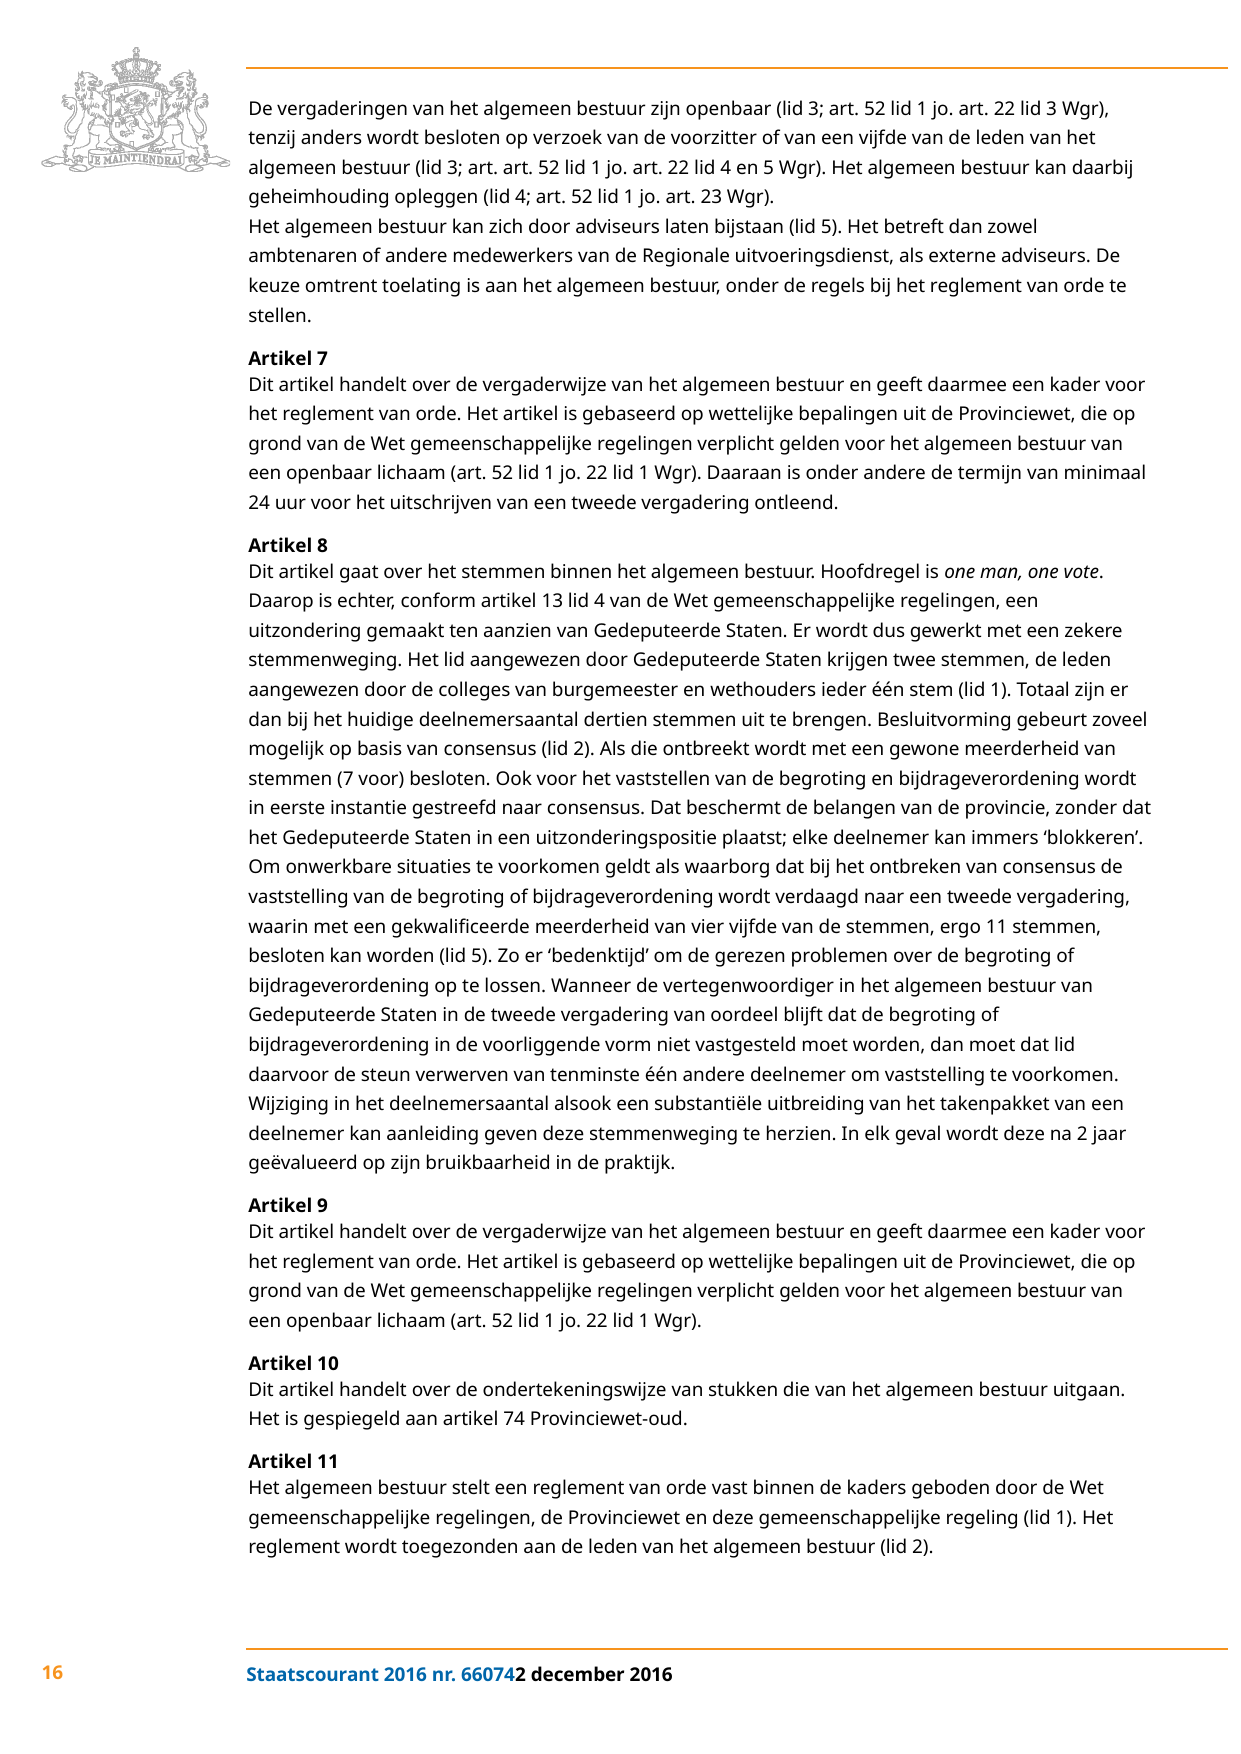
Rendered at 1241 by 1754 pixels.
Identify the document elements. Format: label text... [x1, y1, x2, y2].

text Artikel 9 [248, 1193, 1152, 1218]
text Dit artikel gaat over het stemmen binnen het algemeen bestuur. Hoofdregel is one man, one vote. Daarop is echter, conform artikel 13 lid 4 van de Wet gemeenschappelijke regelingen, een uitzondering gemaakt ten aanzien van Gedeputeerde Staten. Er wordt dus gewerkt met een zekere stemmenweging. Het lid aangewezen door Gedeputeerde Staten krijgen twee stemmen, de leden aangewezen door de colleges van burgemeester en wethouders ieder één stem (lid 1). Totaal zijn er dan bij het huidige deelnemersaantal dertien stemmen uit te brengen. Besluitvorming gebeurt zoveel mogelijk op basis van consensus (lid 2). Als die ontbreekt wordt met een gewone meerderheid van stemmen (7 voor) besloten. Ook voor het vaststellen van de begroting en bijdrageverordening wordt in eerste instantie gestreefd naar consensus. Dat beschermt de belangen van de provincie, zonder dat het Gedeputeerde Staten in een uitzonderingspositie plaatst; elke deelnemer kan immers ‘blokkeren’. Om onwerkbare situaties te voorkomen geldt als waarborg dat bij het ontbreken van consensus de vaststelling van de begroting of bijdrageverordening wordt verdaagd naar een tweede vergadering, waarin met een gekwalificeerde meerderheid van vier vijfde van de stemmen, ergo 11 stemmen, besloten kan worden (lid 5). Zo er ‘bedenktijd’ om de gerezen problemen over de begroting of bijdrageverordening op te lossen. Wanneer de vertegenwoordiger in het algemeen bestuur van Gedeputeerde Staten in de tweede vergadering van oordeel blijft dat de begroting of bijdrageverordening in de voorliggende vorm niet vastgesteld moet worden, dan moet dat lid daarvoor de steun verwerven van tenminste één andere deelnemer om vaststelling te voorkomen. Wijziging in het deelnemersaantal alsook een substantiële uitbreiding van het takenpakket van een deelnemer kan aanleiding geven deze stemmenweging te herzien. In elk geval wordt deze na 2 jaar geëvalueerd op zijn bruikbaarheid in de praktijk. [248, 558, 1152, 1175]
text Dit artikel handelt over de ondertekeningswijze van stukken die van het algemeen bestuur uitgaan. Het is gespiegeld aan artikel 74 Provinciewet-oud. [248, 1376, 1152, 1431]
text Artikel 8 [248, 532, 1152, 558]
text Artikel 11 [248, 1449, 1152, 1474]
text Het algemeen bestuur stelt een reglement van orde vast binnen de kaders geboden door de Wet gemeenschappelijke regelingen, de Provinciewet en deze gemeenschappelijke regeling (lid 1). Het reglement wordt toegezonden aan de leden van het algemeen bestuur (lid 2). [248, 1474, 1152, 1559]
text Het algemeen bestuur kan zich door adviseurs laten bijstaan (lid 5). Het betreft dan zowel ambtenaren of andere medewerkers van de Regionale uitvoeringsdienst, als externe adviseurs. De keuze omtrent toelating is aan het algemeen bestuur, onder de regels bij het reglement van orde te stellen. [248, 213, 1152, 328]
text De vergaderingen van het algemeen bestuur zijn openbaar (lid 3; art. 52 lid 1 jo. art. 22 lid 3 Wgr), tenzij anders wordt besloten op verzoek van de voorzitter of van een vijfde van de leden van het algemeen bestuur (lid 3; art. art. 52 lid 1 jo. art. 22 lid 4 en 5 Wgr). Het algemeen bestuur kan daarbij geheimhouding opleggen (lid 4; art. 52 lid 1 jo. art. 23 Wgr). [248, 95, 1152, 209]
text Artikel 10 [248, 1350, 1152, 1376]
text Dit artikel handelt over de vergaderwijze van het algemeen bestuur en geeft daarmee een kader voor het reglement van orde. Het artikel is gebaseerd op wettelijke bepalingen uit de Provinciewet, die op grond van de Wet gemeenschappelijke regelingen verplicht gelden voor het algemeen bestuur van een openbaar lichaam (art. 52 lid 1 jo. 22 lid 1 Wgr). [248, 1218, 1152, 1333]
text Dit artikel handelt over de vergaderwijze van het algemeen bestuur en geeft daarmee een kader voor het reglement van orde. Het artikel is gebaseerd op wettelijke bepalingen uit de Provinciewet, die op grond van de Wet gemeenschappelijke regelingen verplicht gelden voor het algemeen bestuur van een openbaar lichaam (art. 52 lid 1 jo. 22 lid 1 Wgr). Daaraan is onder andere de termijn van minimaal 24 uur voor het uitschrijven van een tweede vergadering ontleend. [248, 371, 1152, 515]
text Artikel 7 [248, 345, 1152, 371]
picture [41, 47, 231, 172]
